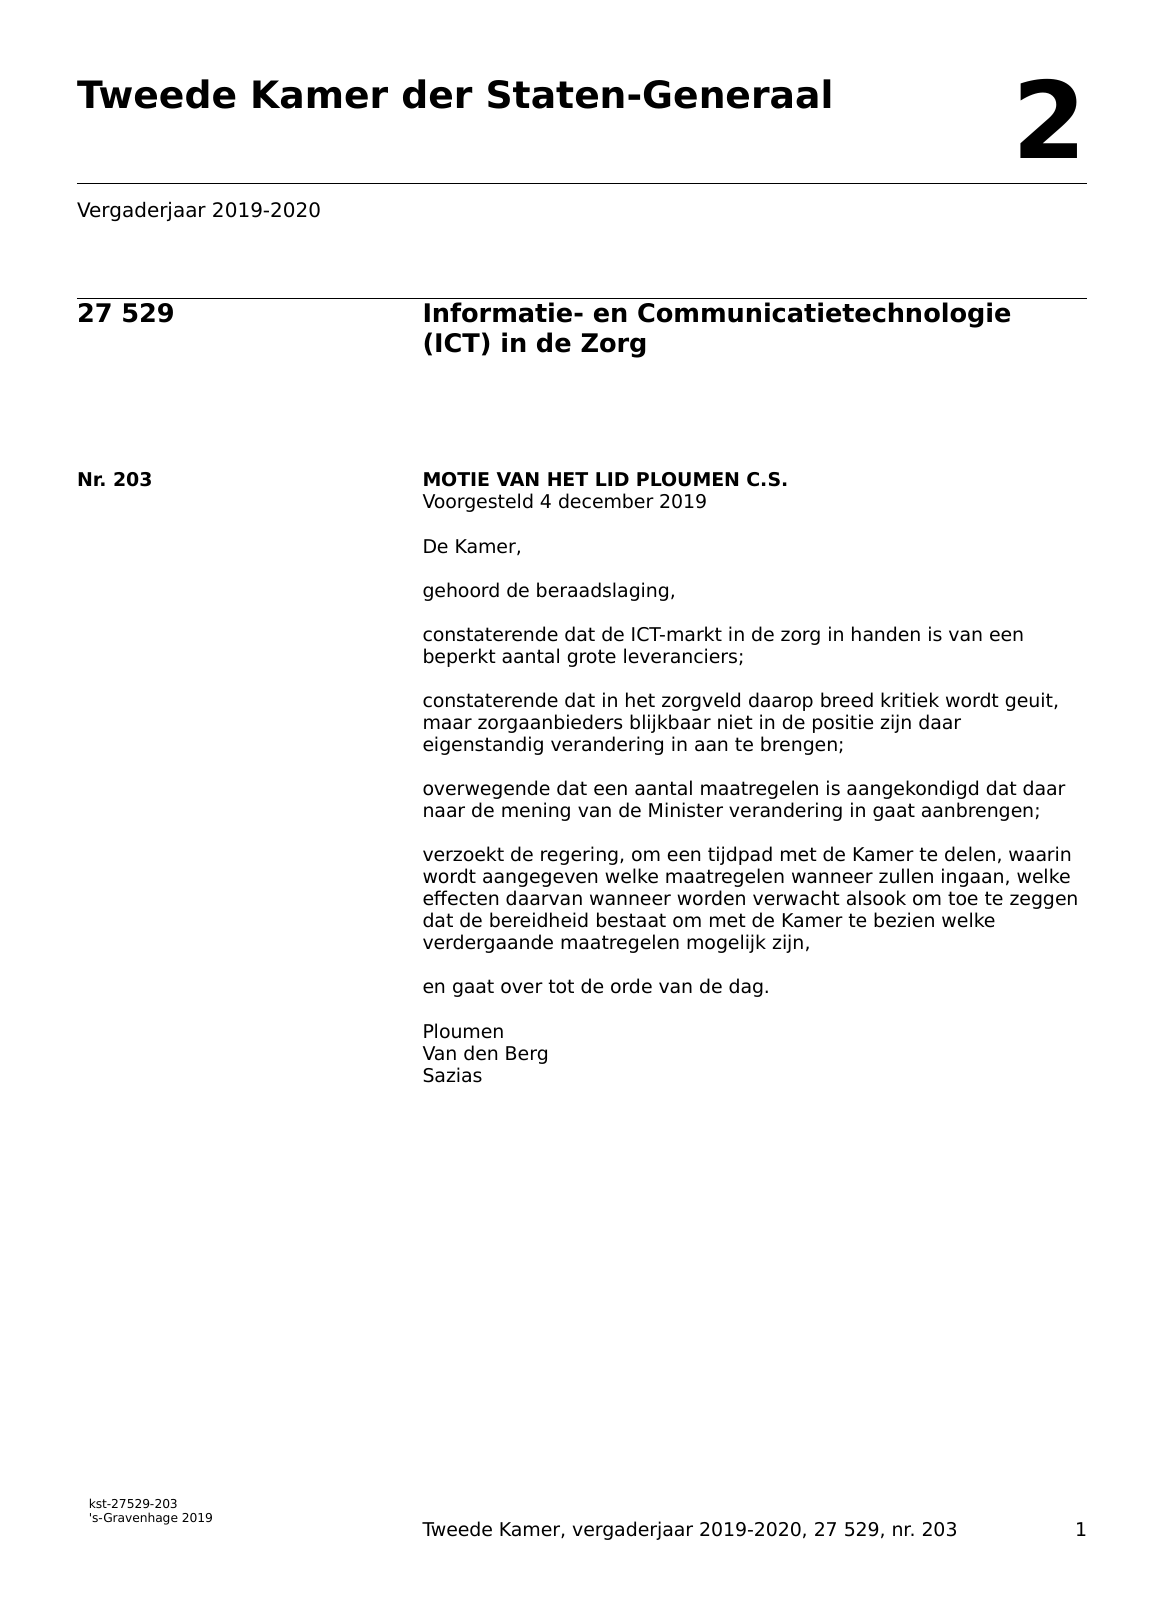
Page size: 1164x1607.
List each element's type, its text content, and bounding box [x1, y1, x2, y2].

text Ploumen [422, 1021, 1087, 1042]
subtitle Nr. 203 MOTIE VAN HET LID PLOUMEN C.S. [77, 469, 1087, 491]
text Voorgesteld 4 december 2019 [422, 491, 1087, 513]
text Sazias [422, 1064, 1087, 1086]
text verzoekt de regering, om een tijdpad met de Kamer te delen, waarin wordt aangegeven welke maatregelen wanneer zullen ingaan, welke effecten daarvan wanneer worden verwacht alsook om toe te zeggen dat de bereidheid bestaat om met de Kamer te bezien welke verdergaande maatregelen mogelijk zijn, [422, 844, 1087, 954]
text De Kamer, [422, 536, 1087, 557]
table_header 2 [886, 59, 1087, 183]
table_cell Vergaderjaar 2019-2020 [77, 184, 1087, 298]
table_header Tweede Kamer der Staten-Generaal [77, 59, 886, 183]
text gehoord de beraadslaging, [422, 580, 1087, 602]
subtitle 27 529 Informatie- en Communicatietechnologie (ICT) in de Zorg [77, 299, 1087, 358]
text overwegende dat een aantal maatregelen is aangekondigd dat daar naar de mening van de Minister verandering in gaat aanbrengen; [422, 778, 1087, 822]
text kst-27529-203 [88, 1497, 323, 1511]
text 's-Gravenhage 2019 [88, 1511, 323, 1525]
text constaterende dat in het zorgveld daarop breed kritiek wordt geuit, maar zorgaanbieders blijkbaar niet in de positie zijn daar eigenstandig verandering in aan te brengen; [422, 690, 1087, 756]
text en gaat over tot de orde van de dag. [422, 976, 1087, 998]
text constaterende dat de ICT-markt in de zorg in handen is van een beperkt aantal grote leveranciers; [422, 624, 1087, 668]
text Van den Berg [422, 1042, 1087, 1064]
